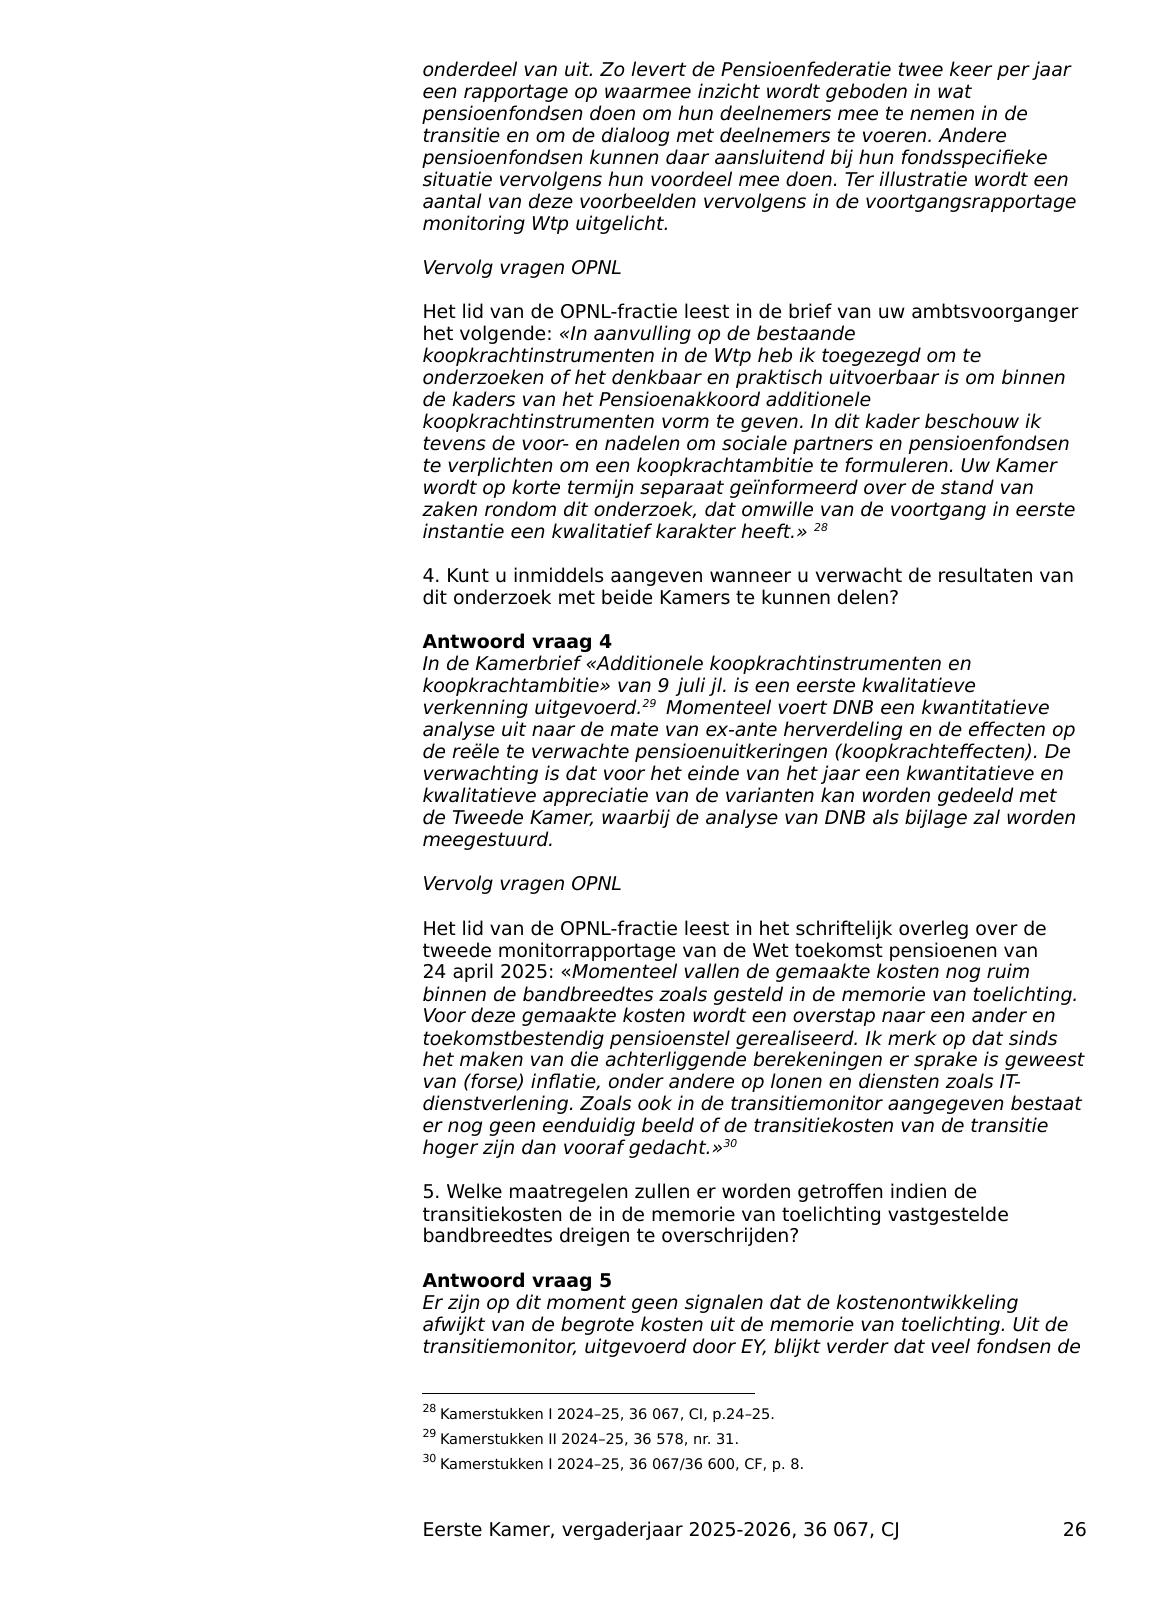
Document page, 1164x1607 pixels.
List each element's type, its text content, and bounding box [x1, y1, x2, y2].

text 5. Welke maatregelen zullen er worden getroffen indien de transitiekosten de in de memorie van toelichting vastgestelde bandbreedtes dreigen te overschrijden? [422, 1181, 1087, 1247]
text Kamerstukken II 2024–25, 36 578, nr. 31. [422, 1427, 1087, 1449]
text Antwoord vraag 5 [422, 1269, 1087, 1292]
text In de Kamerbrief «Additionele koopkrachtinstrumenten en koopkrachtambitie» van 9 juli jl. is een eerste kwalitatieve verkenning uitgevoerd. Momenteel voert DNB een kwantitatieve analyse uit naar de mate van ex-ante herverdeling en de effecten op de reële te verwachte pensioenuitkeringen (koopkrachteffecten). De verwachting is dat voor het einde van het jaar een kwantitatieve en kwalitatieve appreciatie van de varianten kan worden gedeeld met de Tweede Kamer, waarbij de analyse van DNB als bijlage zal worden meegestuurd. [422, 653, 1087, 851]
subtitle Vervolg vragen OPNL [422, 257, 1087, 279]
text Er zijn op dit moment geen signalen dat de kostenontwikkeling afwijkt van de begrote kosten uit de memorie van toelichting. Uit de transitiemonitor, uitgevoerd door EY, blijkt verder dat veel fondsen de [422, 1292, 1087, 1357]
text Kamerstukken I 2024–25, 36 067/36 600, CF, p. 8. [422, 1452, 1087, 1474]
text Antwoord vraag 4 [422, 631, 1087, 653]
text Kamerstukken I 2024–25, 36 067, CI, p.24–25. [422, 1402, 1087, 1424]
text Het lid van de OPNL-fractie leest in het schriftelijk overleg over de tweede monitorrapportage van de Wet toekomst pensioenen van 24 april 2025: «Momenteel vallen de gemaakte kosten nog ruim binnen de bandbreedtes zoals gesteld in de memorie van toelichting. Voor deze gemaakte kosten wordt een overstap naar een ander en toekomstbestendig pensioenstel gerealiseerd. Ik merk op dat sinds het maken van die achterliggende berekeningen er sprake is geweest van (forse) inflatie, onder andere op lonen en diensten zoals IT-dienstverlening. Zoals ook in de transitiemonitor aangegeven bestaat er nog geen eenduidig beeld of de transitiekosten van de transitie hoger zijn dan vooraf gedacht.» [422, 917, 1087, 1159]
text 4. Kunt u inmiddels aangeven wanneer u verwacht de resultaten van dit onderzoek met beide Kamers te kunnen delen? [422, 565, 1087, 609]
text onderdeel van uit. Zo levert de Pensioenfederatie twee keer per jaar een rapportage op waarmee inzicht wordt geboden in wat pensioenfondsen doen om hun deelnemers mee te nemen in de transitie en om de dialoog met deelnemers te voeren. Andere pensioenfondsen kunnen daar aansluitend bij hun fondsspecifieke situatie vervolgens hun voordeel mee doen. Ter illustratie wordt een aantal van deze voorbeelden vervolgens in de voortgangsrapportage monitoring Wtp uitgelicht. [422, 59, 1087, 235]
subtitle Vervolg vragen OPNL [422, 873, 1087, 895]
text Het lid van de OPNL-fractie leest in de brief van uw ambtsvoorganger het volgende: «In aanvulling op de bestaande koopkrachtinstrumenten in de Wtp heb ik toegezegd om te onderzoeken of het denkbaar en praktisch uitvoerbaar is om binnen de kaders van het Pensioenakkoord additionele koopkrachtinstrumenten vorm te geven. In dit kader beschouw ik tevens de voor- en nadelen om sociale partners en pensioenfondsen te verplichten om een koopkrachtambitie te formuleren. Uw Kamer wordt op korte termijn separaat geïnformeerd over de stand van zaken rondom dit onderzoek, dat omwille van de voortgang in eerste instantie een kwalitatief karakter heeft.» [422, 301, 1087, 543]
